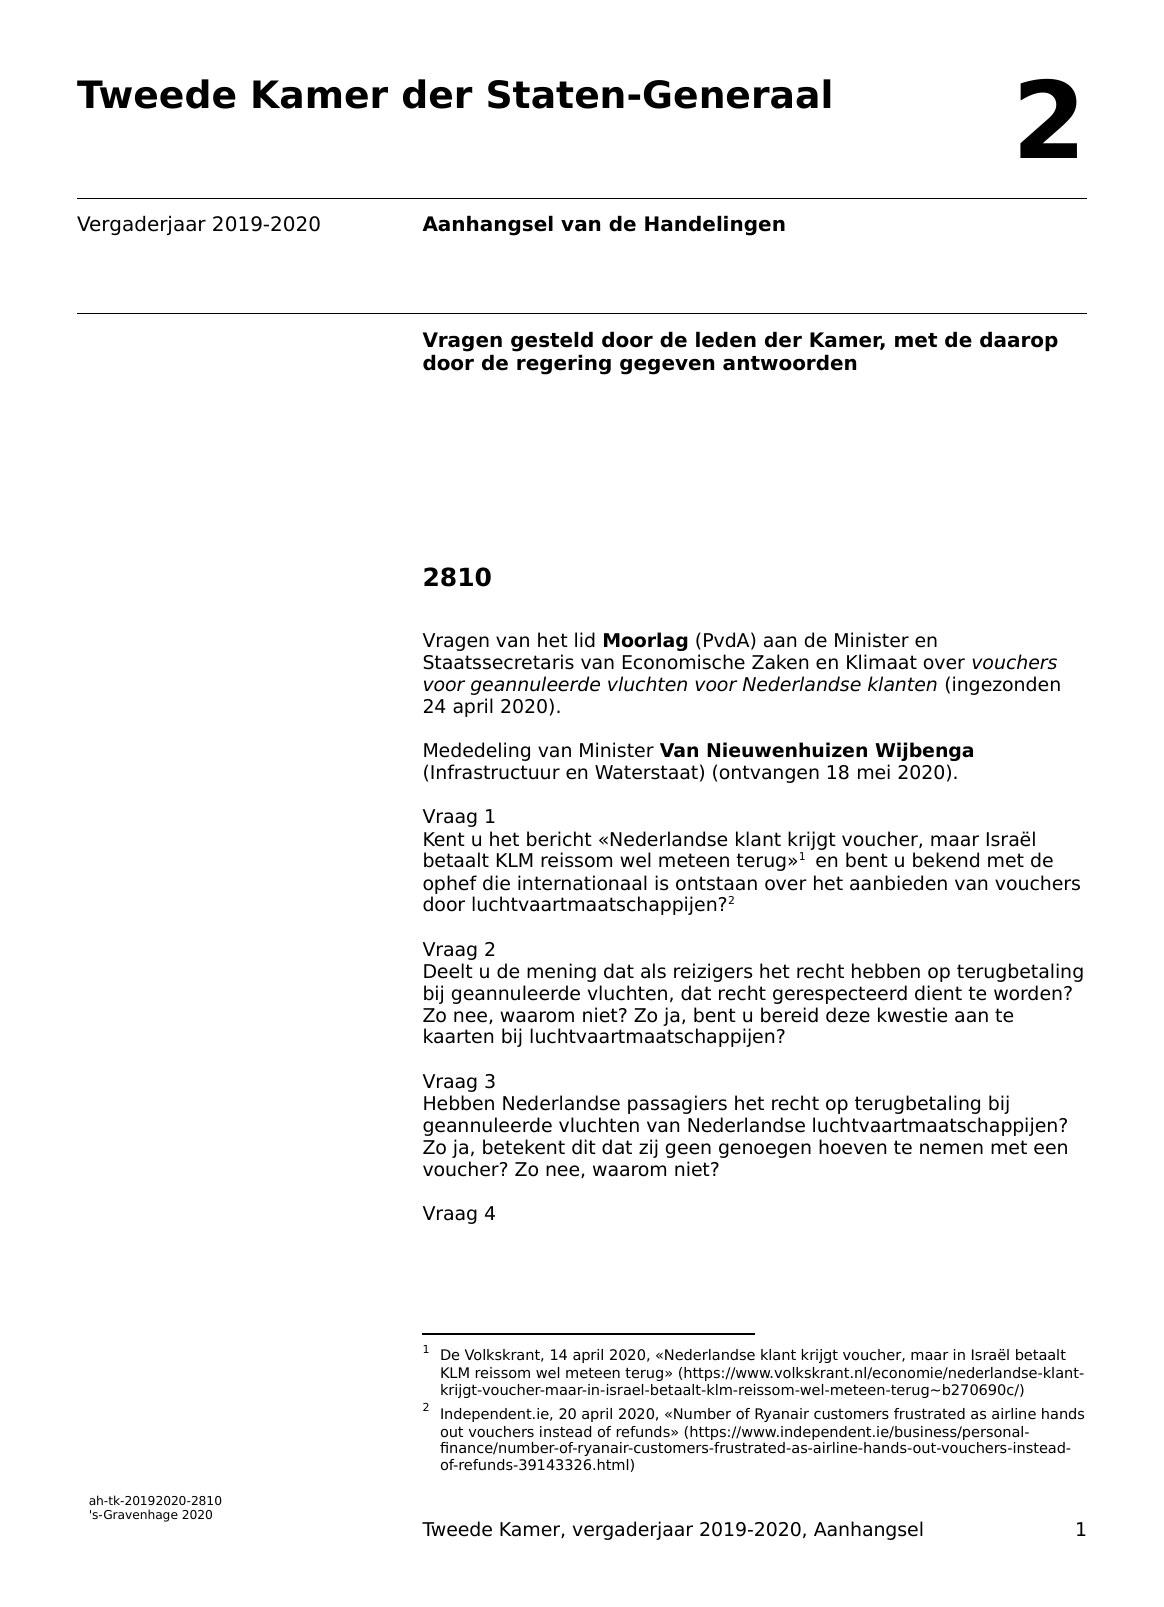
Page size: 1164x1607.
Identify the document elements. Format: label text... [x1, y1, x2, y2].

text Independent.ie, 20 april 2020, «Number of Ryanair customers frustrated as airline hands out vouchers instead of refunds» (https://www.independent.ie/business/personal-finance/number-of-ryanair-customers-frustrated-as-airline-hands-out-vouchers-instead-of-refunds-39143326.html) [422, 1402, 1087, 1474]
text Vraag 3 [422, 1071, 1087, 1093]
table_cell Vragen gesteld door de leden der Kamer, met de daarop door de regering gegeven antwoorden [422, 314, 1087, 375]
text Vragen van het lid Moorlag (PvdA) aan de Minister en Staatssecretaris van Economische Zaken en Klimaat over vouchers voor geannuleerde vluchten voor Nederlandse klanten (ingezonden 24 april 2020). [422, 630, 1087, 718]
text Kent u het bericht «Nederlandse klant krijgt voucher, maar Israël betaalt KLM reissom wel meteen terug» en bent u bekend met de ophef die internationaal is ontstaan over het aanbieden van vouchers door luchtvaartmaatschappijen? [422, 828, 1087, 916]
table_cell [77, 314, 422, 375]
table_header 2 [886, 59, 1087, 198]
text Vraag 2 [422, 938, 1087, 961]
table_cell Vergaderjaar 2019-2020 [77, 199, 422, 313]
text De Volkskrant, 14 april 2020, «Nederlandse klant krijgt voucher, maar in Israël betaalt KLM reissom wel meteen terug» (https://www.volkskrant.nl/economie/nederlandse-klant-krijgt-voucher-maar-in-israel-betaalt-klm-reissom-wel-meteen-terug~b270690c/) [422, 1343, 1087, 1399]
table_cell Aanhangsel van de Handelingen [422, 199, 1087, 313]
table_header Tweede Kamer der Staten-Generaal [77, 59, 886, 198]
text Mededeling van Minister Van Nieuwenhuizen Wijbenga (Infrastructuur en Waterstaat) (ontvangen 18 mei 2020). [422, 740, 1087, 784]
text Vraag 1 [422, 806, 1087, 828]
text 's-Gravenhage 2020 [88, 1508, 323, 1522]
text Hebben Nederlandse passagiers het recht op terugbetaling bij geannuleerde vluchten van Nederlandse luchtvaartmaatschappijen? Zo ja, betekent dit dat zij geen genoegen hoeven te nemen met een voucher? Zo nee, waarom niet? [422, 1093, 1087, 1181]
text Vraag 4 [422, 1203, 1087, 1225]
text Deelt u de mening dat als reizigers het recht hebben op terugbetaling bij geannuleerde vluchten, dat recht gerespecteerd dient te worden? Zo nee, waarom niet? Zo ja, bent u bereid deze kwestie aan te kaarten bij luchtvaartmaatschappijen? [422, 961, 1087, 1048]
text ah-tk-20192020-2810 [88, 1494, 323, 1508]
text 2810 [422, 563, 1087, 592]
